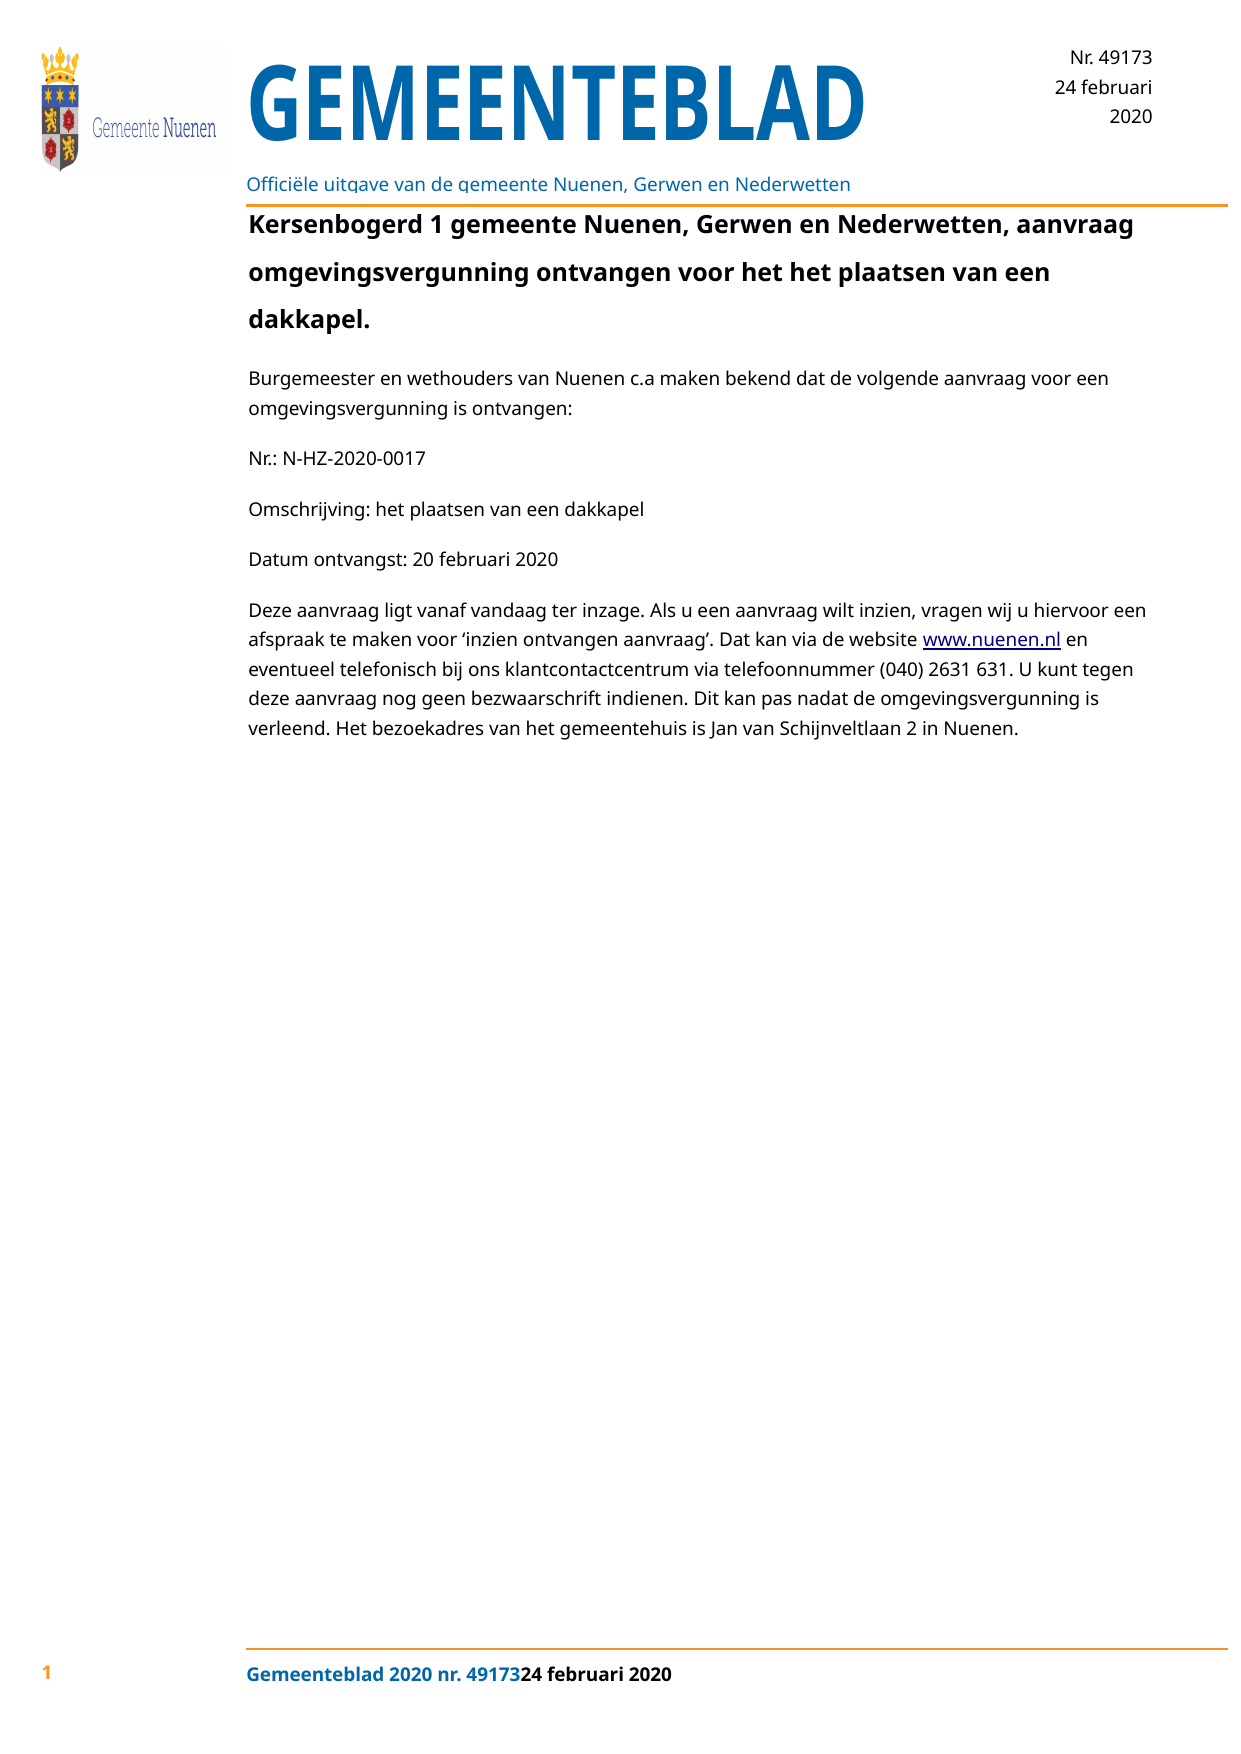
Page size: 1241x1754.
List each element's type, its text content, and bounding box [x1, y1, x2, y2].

text Burgemeester en wethouders van Nuenen c.a maken bekend dat de volgende aanvraag voor een omgevingsvergunning is ontvangen: [248, 366, 1152, 421]
picture [41, 47, 231, 172]
text Datum ontvangst: 20 februari 2020 [248, 546, 1152, 572]
text Nr.: N-HZ-2020-0017 [248, 446, 1152, 471]
text Kersenbogerd 1 gemeente Nuenen, Gerwen en Nederwetten, aanvraag omgevingsvergunning ontvangen voor het het plaatsen van een dakkapel. [248, 207, 1152, 336]
text Omschrijving: het plaatsen van een dakkapel [248, 496, 1152, 522]
text Deze aanvraag ligt vanaf vandaag ter inzage. Als u een aanvraag wilt inzien, vragen wij u hiervoor een afspraak te maken voor ‘inzien ontvangen aanvraag’. Dat kan via de website www.nuenen.nl en eventueel telefonisch bij ons klantcontactcentrum via telefoonnummer (040) 2631 631. U kunt tegen deze aanvraag nog geen bezwaarschrift indienen. Dit kan pas nadat de omgevingsvergunning is verleend. Het bezoekadres van het gemeentehuis is Jan van Schijnveltlaan 2 in Nuenen. [248, 597, 1152, 741]
